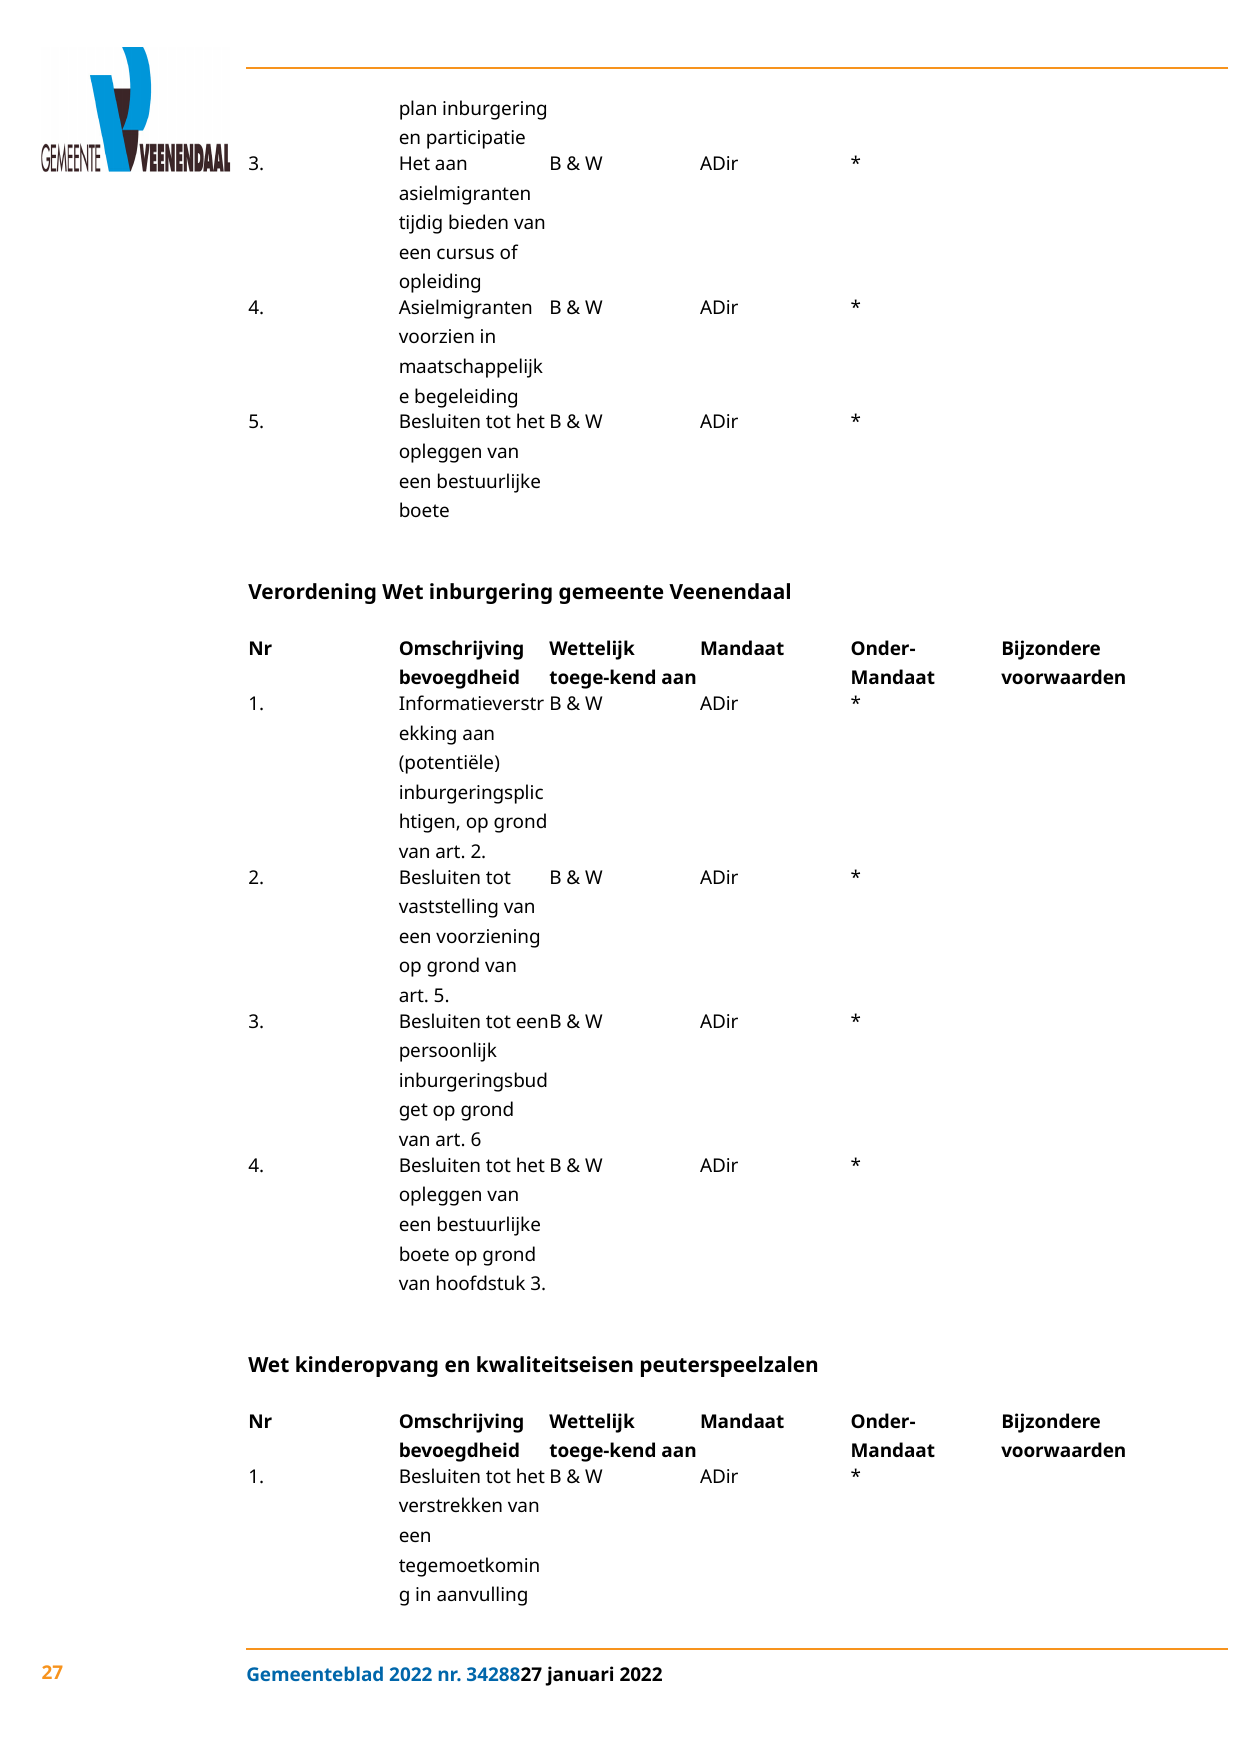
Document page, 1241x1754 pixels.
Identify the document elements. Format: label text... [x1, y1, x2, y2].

table_cell Informatieverstrekking aan (potentiële) inburgeringsplichtigen, op grond van art. 2. [399, 690, 549, 864]
table_cell Besluiten tot vaststelling van een voorziening op grond van art. 5. [399, 864, 549, 1008]
table_header Omschrijving bevoegdheid [399, 635, 549, 690]
table_cell [248, 95, 398, 150]
table_cell B & W [549, 294, 700, 409]
table_header Bijzondere voorwaarden [1001, 1408, 1152, 1463]
table_cell ADir [700, 1152, 850, 1296]
table_header Wettelijk toege-kend aan [549, 635, 700, 690]
table_cell Besluiten tot het verstrekken van een tegemoetkoming in aanvulling [399, 1463, 549, 1607]
picture [123, 47, 231, 172]
table_cell Het aan asielmigranten tijdig bieden van een cursus of opleiding [399, 150, 549, 294]
table_cell * [850, 690, 1001, 864]
table_header Onder- Mandaat [850, 1408, 1001, 1463]
table_cell B & W [549, 864, 700, 1008]
table_cell ADir [700, 294, 850, 409]
table_cell ADir [700, 409, 850, 523]
table_cell 3. [248, 1008, 398, 1152]
table_cell ADir [700, 1463, 850, 1607]
table_cell 4. [248, 294, 398, 409]
table_cell * [850, 1152, 1001, 1296]
table_cell [1001, 150, 1152, 294]
table_cell [850, 95, 1001, 150]
text Wet kinderopvang en kwaliteitseisen peuterspeelzalen [248, 1350, 1152, 1378]
table_cell B & W [549, 1008, 700, 1152]
table_cell ADir [700, 864, 850, 1008]
table_cell 5. [248, 409, 398, 523]
table_cell [1001, 1463, 1152, 1607]
table_cell [1001, 1008, 1152, 1152]
table_cell Asielmigranten voorzien in maatschappelijke begeleiding [399, 294, 549, 409]
table_cell [1001, 409, 1152, 523]
table_header Omschrijving bevoegdheid [399, 1408, 549, 1463]
table_cell [549, 95, 700, 150]
table_cell * [850, 1463, 1001, 1607]
table_cell * [850, 294, 1001, 409]
table_header Nr [248, 1408, 398, 1463]
table_cell B & W [549, 690, 700, 864]
table_cell B & W [549, 1463, 700, 1607]
table_cell [1001, 95, 1152, 150]
table_cell * [850, 409, 1001, 523]
table_cell ADir [700, 690, 850, 864]
table_cell 2. [248, 864, 398, 1008]
table_cell * [850, 1008, 1001, 1152]
table_cell 1. [248, 690, 398, 864]
table_cell Besluiten tot een persoonlijk inburgeringsbudget op grond van art. 6 [399, 1008, 549, 1152]
table_cell ADir [700, 1008, 850, 1152]
table_cell 3. [248, 150, 398, 294]
table_cell B & W [549, 1152, 700, 1296]
table_header Onder- Mandaat [850, 635, 1001, 690]
table_header Bijzondere voorwaarden [1001, 635, 1152, 690]
picture [41, 47, 130, 172]
table_cell * [850, 150, 1001, 294]
table_cell [1001, 294, 1152, 409]
table_cell [700, 95, 850, 150]
table_cell Besluiten tot het opleggen van een bestuurlijke boete [399, 409, 549, 523]
table_header Mandaat [700, 1408, 850, 1463]
table_cell ADir [700, 150, 850, 294]
table_cell plan inburgering en participatie [399, 95, 549, 150]
table_cell B & W [549, 150, 700, 294]
table_cell 4. [248, 1152, 398, 1296]
table_cell Besluiten tot het opleggen van een bestuurlijke boete op grond van hoofdstuk 3. [399, 1152, 549, 1296]
table_cell B & W [549, 409, 700, 523]
text Verordening Wet inburgering gemeente Veenendaal [248, 577, 1152, 605]
table_cell [1001, 690, 1152, 864]
table_cell 1. [248, 1463, 398, 1607]
table_cell [1001, 1152, 1152, 1296]
table_header Nr [248, 635, 398, 690]
table_cell [1001, 864, 1152, 1008]
table_cell * [850, 864, 1001, 1008]
table_header Mandaat [700, 635, 850, 690]
table_header Wettelijk toege-kend aan [549, 1408, 700, 1463]
